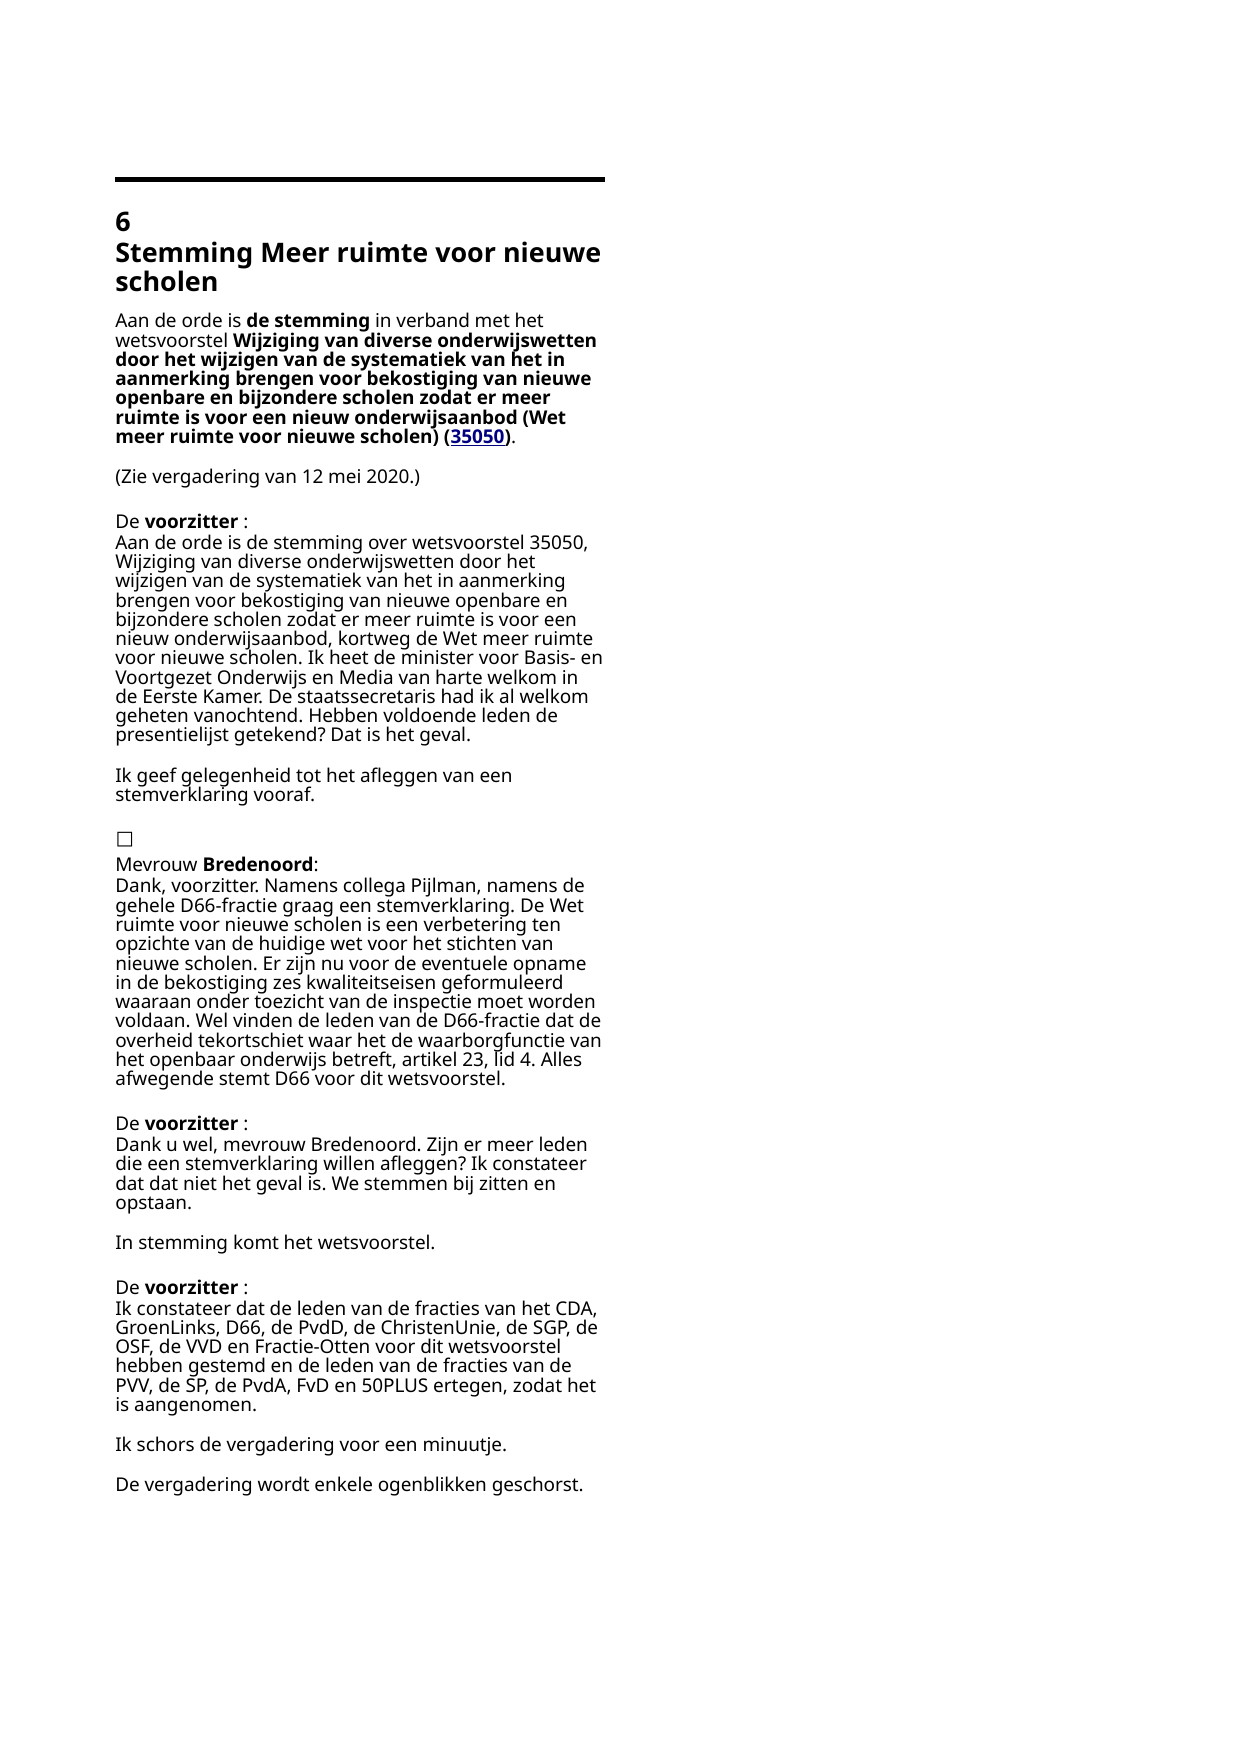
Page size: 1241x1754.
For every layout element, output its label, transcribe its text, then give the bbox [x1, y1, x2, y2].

text 6 [115, 203, 605, 239]
text Dank, voorzitter. Namens collega Pijlman, namens de gehele D66-fractie graag een stemverklaring. De Wet ruimte voor nieuwe scholen is een verbetering ten opzichte van de huidige wet voor het stichten van nieuwe scholen. Er zijn nu voor de eventuele opname in de bekostiging zes kwaliteitseisen geformuleerd waaraan onder toezicht van de inspectie moet worden voldaan. Wel vinden de leden van de D66-fractie dat de overheid tekortschiet waar het de waarborgfunctie van het openbaar onderwijs betreft, artikel 23, lid 4. Alles afwegende stemt D66 voor dit wetsvoorstel. [115, 877, 605, 1089]
text Aan de orde is de stemming over wetsvoorstel 35050, Wijziging van diverse onderwijswetten door het wijzigen van de systematiek van het in aanmerking brengen voor bekostiging van nieuwe openbare en bijzondere scholen zodat er meer ruimte is voor een nieuw onderwijsaanbod, kortweg de Wet meer ruimte voor nieuwe scholen. Ik heet de minister voor Basis- en Voortgezet Onderwijs en Media van harte welkom in de Eerste Kamer. De staatssecretaris had ik al welkom geheten vanochtend. Hebben voldoende leden de presentielijst getekend? Dat is het geval. [115, 534, 605, 746]
text Aan de orde is de stemming in verband met het wetsvoorstel Wijziging van diverse onderwijswetten door het wijzigen van de systematiek van het in aanmerking brengen voor bekostiging van nieuwe openbare en bijzondere scholen zodat er meer ruimte is voor een nieuw onderwijsaanbod (Wet meer ruimte voor nieuwe scholen) (35050). [115, 312, 605, 447]
text ⬜ [115, 826, 605, 852]
text De voorzitter : [115, 508, 605, 534]
text De voorzitter : [115, 1274, 605, 1300]
text Ik schors de vergadering voor een minuutje. [115, 1436, 605, 1455]
text Dank u wel, mevrouw Bredenoord. Zijn er meer leden die een stemverklaring willen afleggen? Ik constateer dat dat niet het geval is. We stemmen bij zitten en opstaan. [115, 1136, 605, 1213]
text Stemming Meer ruimte voor nieuwe scholen [115, 239, 605, 312]
text De voorzitter : [115, 1110, 605, 1136]
text Mevrouw Bredenoord: [115, 852, 605, 877]
text (Zie vergadering van 12 mei 2020.) [115, 468, 605, 487]
text Ik geef gelegenheid tot het afleggen van een stemverklaring vooraf. [115, 767, 605, 805]
text In stemming komt het wetsvoorstel. [115, 1234, 605, 1253]
text De vergadering wordt enkele ogenblikken geschorst. [115, 1476, 605, 1496]
text Ik constateer dat de leden van de fracties van het CDA, GroenLinks, D66, de PvdD, de ChristenUnie, de SGP, de OSF, de VVD en Fractie-Otten voor dit wetsvoorstel hebben gestemd en de leden van de fracties van de PVV, de SP, de PvdA, FvD en 50PLUS ertegen, zodat het is aangenomen. [115, 1300, 605, 1415]
